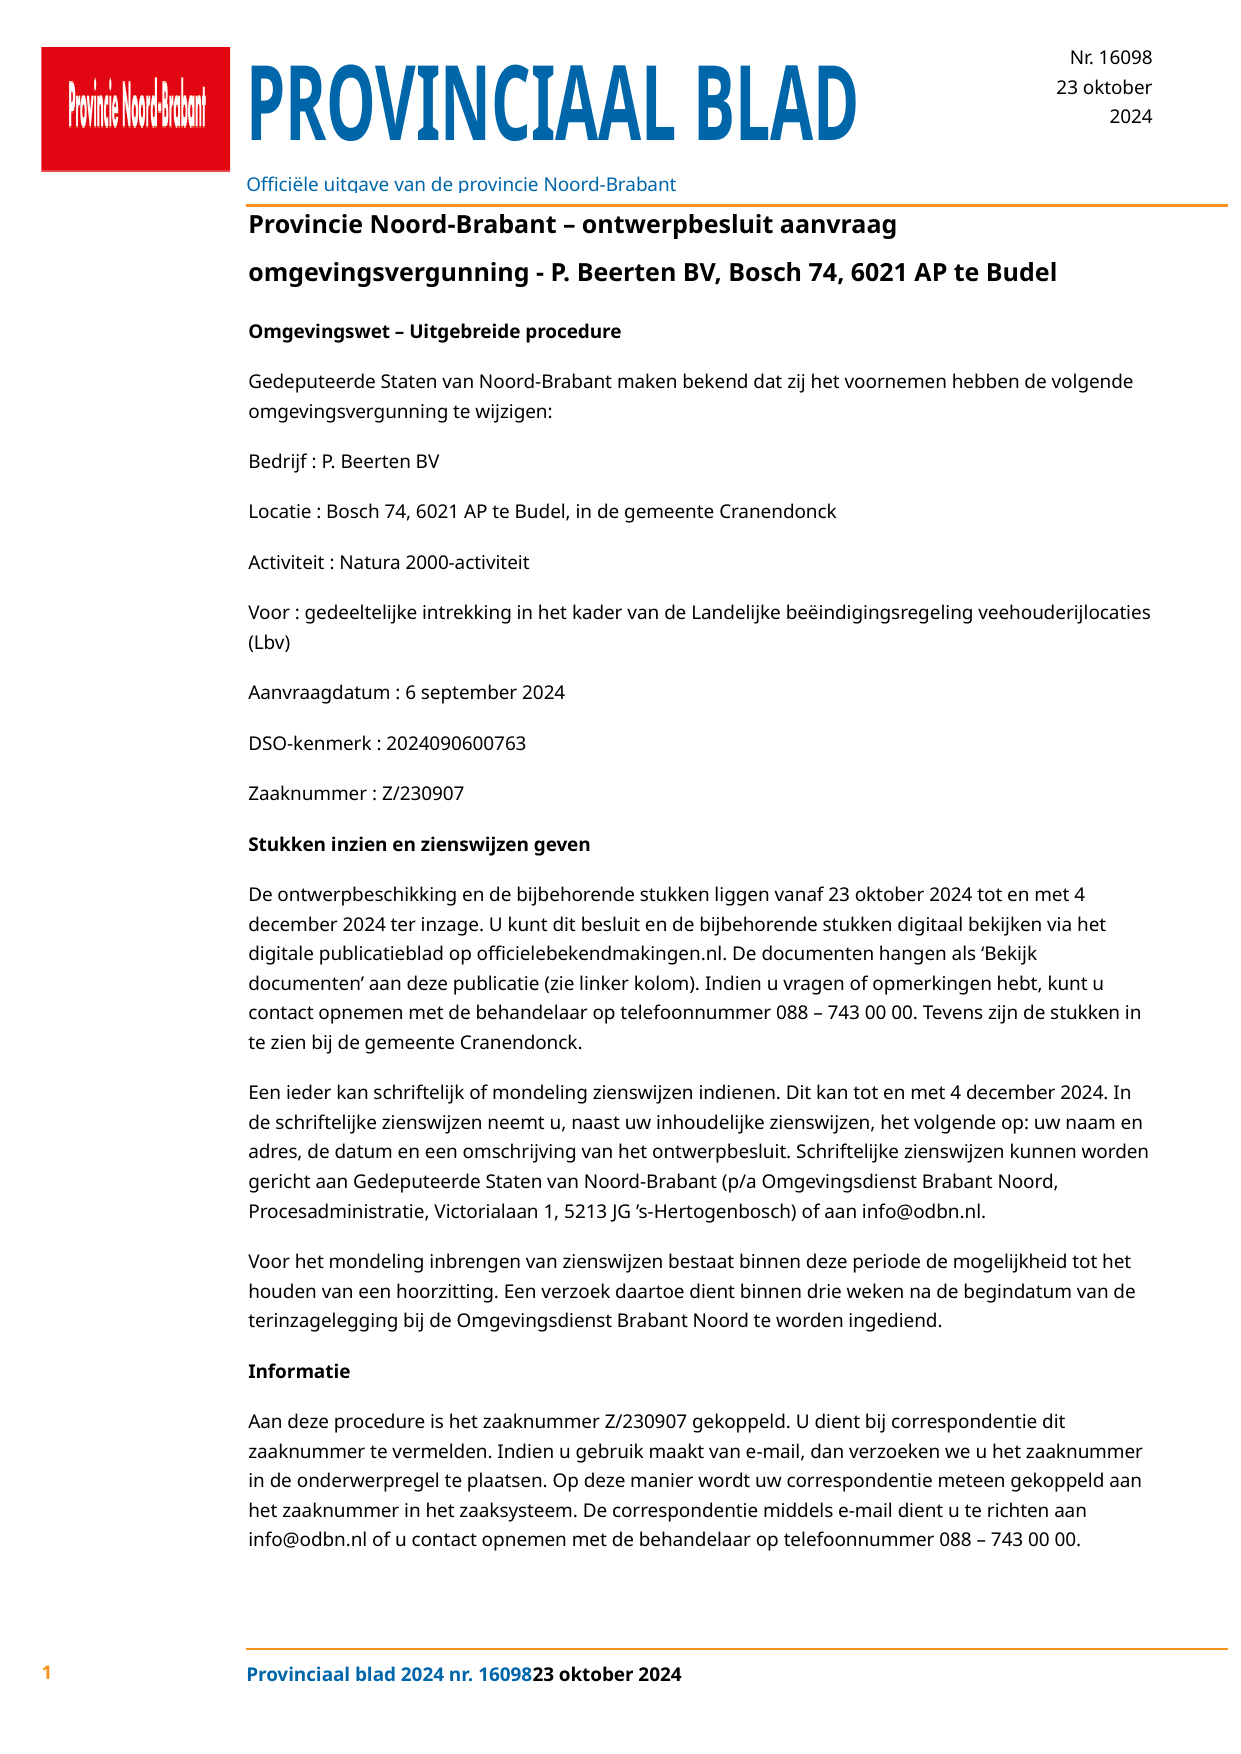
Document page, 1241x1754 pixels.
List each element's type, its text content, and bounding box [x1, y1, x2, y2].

text DSO-kenmerk : 2024090600763 [248, 730, 1152, 756]
text Voor het mondeling inbrengen van zienswijzen bestaat binnen deze periode de mogelijkheid tot het houden van een hoorzitting. Een verzoek daartoe dient binnen drie weken na de begindatum van de terinzagelegging bij de Omgevingsdienst Brabant Noord te worden ingediend. [248, 1248, 1152, 1333]
text De ontwerpbeschikking en de bijbehorende stukken liggen vanaf 23 oktober 2024 tot en met 4 december 2024 ter inzage. U kunt dit besluit en de bijbehorende stukken digitaal bekijken via het digitale publicatieblad op officielebekendmakingen.nl. De documenten hangen als ‘Bekijk documenten’ aan deze publicatie (zie linker kolom). Indien u vragen of opmerkingen hebt, kunt u contact opnemen met de behandelaar op telefoonnummer 088 – 743 00 00. Tevens zijn de stukken in te zien bij de gemeente Cranendonck. [248, 881, 1152, 1055]
text Omgevingswet – Uitgebreide procedure [248, 318, 1152, 344]
text Stukken inzien en zienswijzen geven [248, 831, 1152, 857]
text Bedrijf : P. Beerten BV [248, 448, 1152, 474]
text Zaaknummer : Z/230907 [248, 780, 1152, 806]
text Activiteit : Natura 2000-activiteit [248, 549, 1152, 575]
text Informatie [248, 1358, 1152, 1384]
text Gedeputeerde Staten van Noord-Brabant maken bekend dat zij het voornemen hebben de volgende omgevingsvergunning te wijzigen: [248, 368, 1152, 424]
text Aanvraagdatum : 6 september 2024 [248, 679, 1152, 705]
text Provincie Noord-Brabant – ontwerpbesluit aanvraag omgevingsvergunning - P. Beerten BV, Bosch 74, 6021 AP te Budel [248, 207, 1152, 288]
text Aan deze procedure is het zaaknummer Z/230907 gekoppeld. U dient bij correspondentie dit zaaknummer te vermelden. Indien u gebruik maakt van e-mail, dan verzoeken we u het zaaknummer in de onderwerpregel te plaatsen. Op deze manier wordt uw correspondentie meteen gekoppeld aan het zaaknummer in het zaaksysteem. De correspondentie middels e-mail dient u te richten aan info@odbn.nl of u contact opnemen met de behandelaar op telefoonnummer 088 – 743 00 00. [248, 1408, 1152, 1552]
picture [41, 47, 231, 172]
text Locatie : Bosch 74, 6021 AP te Budel, in de gemeente Cranendonck [248, 499, 1152, 524]
text Een ieder kan schriftelijk of mondeling zienswijzen indienen. Dit kan tot en met 4 december 2024. In de schriftelijke zienswijzen neemt u, naast uw inhoudelijke zienswijzen, het volgende op: uw naam en adres, de datum en een omschrijving van het ontwerpbesluit. Schriftelijke zienswijzen kunnen worden gericht aan Gedeputeerde Staten van Noord-Brabant (p/a Omgevingsdienst Brabant Noord, Procesadministratie, Victorialaan 1, 5213 JG ’s-Hertogenbosch) of aan info@odbn.nl. [248, 1079, 1152, 1224]
text Voor : gedeeltelijke intrekking in het kader van de Landelijke beëindigingsregeling veehouderijlocaties (Lbv) [248, 599, 1152, 655]
